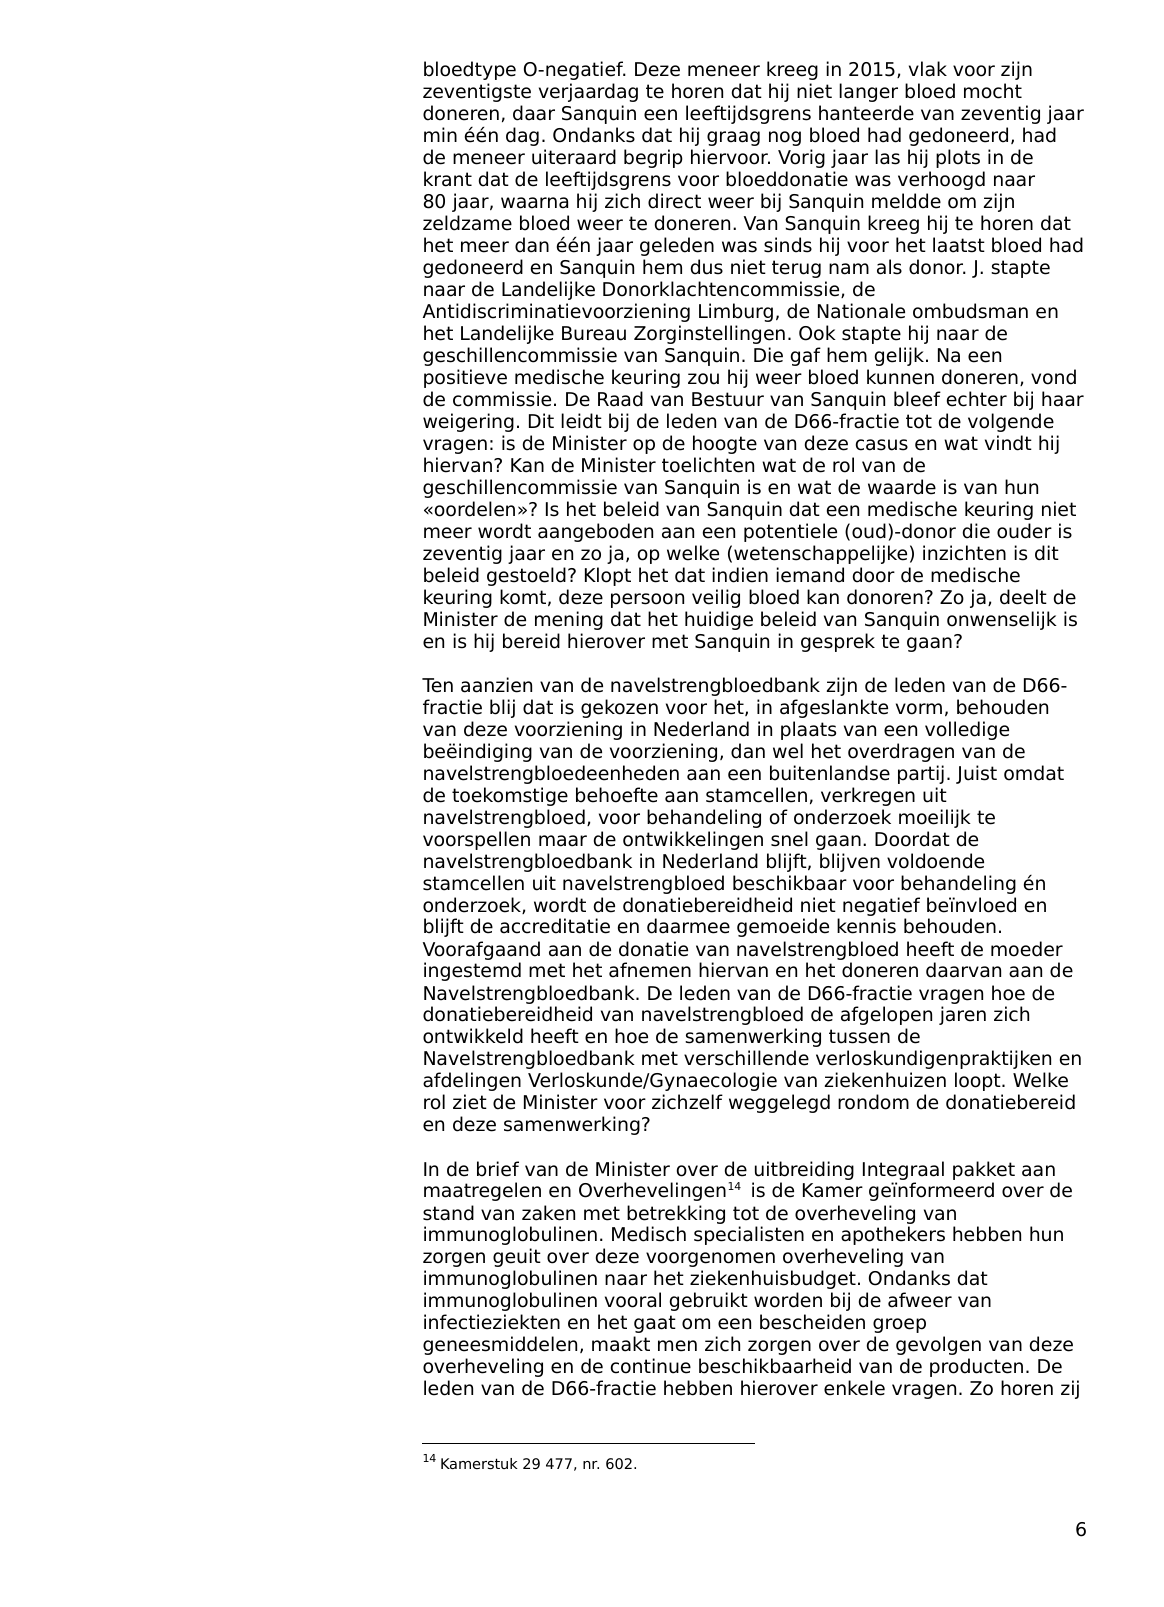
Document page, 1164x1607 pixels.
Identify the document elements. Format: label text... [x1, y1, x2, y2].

text Kamerstuk 29 477, nr. 602. [422, 1452, 1087, 1474]
text Ten aanzien van de navelstrengbloedbank zijn de leden van de D66-fractie blij dat is gekozen voor het, in afgeslankte vorm, behouden van deze voorziening in Nederland in plaats van een volledige beëindiging van de voorziening, dan wel het overdragen van de navelstrengbloedeenheden aan een buitenlandse partij. Juist omdat de toekomstige behoefte aan stamcellen, verkregen uit navelstrengbloed, voor behandeling of onderzoek moeilijk te voorspellen maar de ontwikkelingen snel gaan. Doordat de navelstrengbloedbank in Nederland blijft, blijven voldoende stamcellen uit navelstrengbloed beschikbaar voor behandeling én onderzoek, wordt de donatiebereidheid niet negatief beïnvloed en blijft de accreditatie en daarmee gemoeide kennis behouden. Voorafgaand aan de donatie van navelstrengbloed heeft de moeder ingestemd met het afnemen hiervan en het doneren daarvan aan de Navelstrengbloedbank. De leden van de D66-fractie vragen hoe de donatiebereidheid van navelstrengbloed de afgelopen jaren zich ontwikkeld heeft en hoe de samenwerking tussen de Navelstrengbloedbank met verschillende verloskundigenpraktijken en afdelingen Verloskunde/Gynaecologie van ziekenhuizen loopt. Welke rol ziet de Minister voor zichzelf weggelegd rondom de donatiebereid en deze samenwerking? [422, 675, 1087, 1136]
text bloedtype O-negatief. Deze meneer kreeg in 2015, vlak voor zijn zeventigste verjaardag te horen dat hij niet langer bloed mocht doneren, daar Sanquin een leeftijdsgrens hanteerde van zeventig jaar min één dag. Ondanks dat hij graag nog bloed had gedoneerd, had de meneer uiteraard begrip hiervoor. Vorig jaar las hij plots in de krant dat de leeftijdsgrens voor bloeddonatie was verhoogd naar 80 jaar, waarna hij zich direct weer bij Sanquin meldde om zijn zeldzame bloed weer te doneren. Van Sanquin kreeg hij te horen dat het meer dan één jaar geleden was sinds hij voor het laatst bloed had gedoneerd en Sanquin hem dus niet terug nam als donor. J. stapte naar de Landelijke Donorklachtencommissie, de Antidiscriminatievoorziening Limburg, de Nationale ombudsman en het Landelijke Bureau Zorginstellingen. Ook stapte hij naar de geschillencommissie van Sanquin. Die gaf hem gelijk. Na een positieve medische keuring zou hij weer bloed kunnen doneren, vond de commissie. De Raad van Bestuur van Sanquin bleef echter bij haar weigering. Dit leidt bij de leden van de D66-fractie tot de volgende vragen: is de Minister op de hoogte van deze casus en wat vindt hij hiervan? Kan de Minister toelichten wat de rol van de geschillencommissie van Sanquin is en wat de waarde is van hun «oordelen»? Is het beleid van Sanquin dat een medische keuring niet meer wordt aangeboden aan een potentiele (oud)-donor die ouder is zeventig jaar en zo ja, op welke (wetenschappelijke) inzichten is dit beleid gestoeld? Klopt het dat indien iemand door de medische keuring komt, deze persoon veilig bloed kan donoren? Zo ja, deelt de Minister de mening dat het huidige beleid van Sanquin onwenselijk is en is hij bereid hierover met Sanquin in gesprek te gaan? [422, 59, 1087, 652]
text In de brief van de Minister over de uitbreiding Integraal pakket aan maatregelen en Overhevelingen is de Kamer geïnformeerd over de stand van zaken met betrekking tot de overheveling van immunoglobulinen. Medisch specialisten en apothekers hebben hun zorgen geuit over deze voorgenomen overheveling van immunoglobulinen naar het ziekenhuisbudget. Ondanks dat immunoglobulinen vooral gebruikt worden bij de afweer van infectieziekten en het gaat om een bescheiden groep geneesmiddelen, maakt men zich zorgen over de gevolgen van deze overheveling en de continue beschikbaarheid van de producten. De leden van de D66-fractie hebben hierover enkele vragen. Zo horen zij [422, 1158, 1087, 1400]
